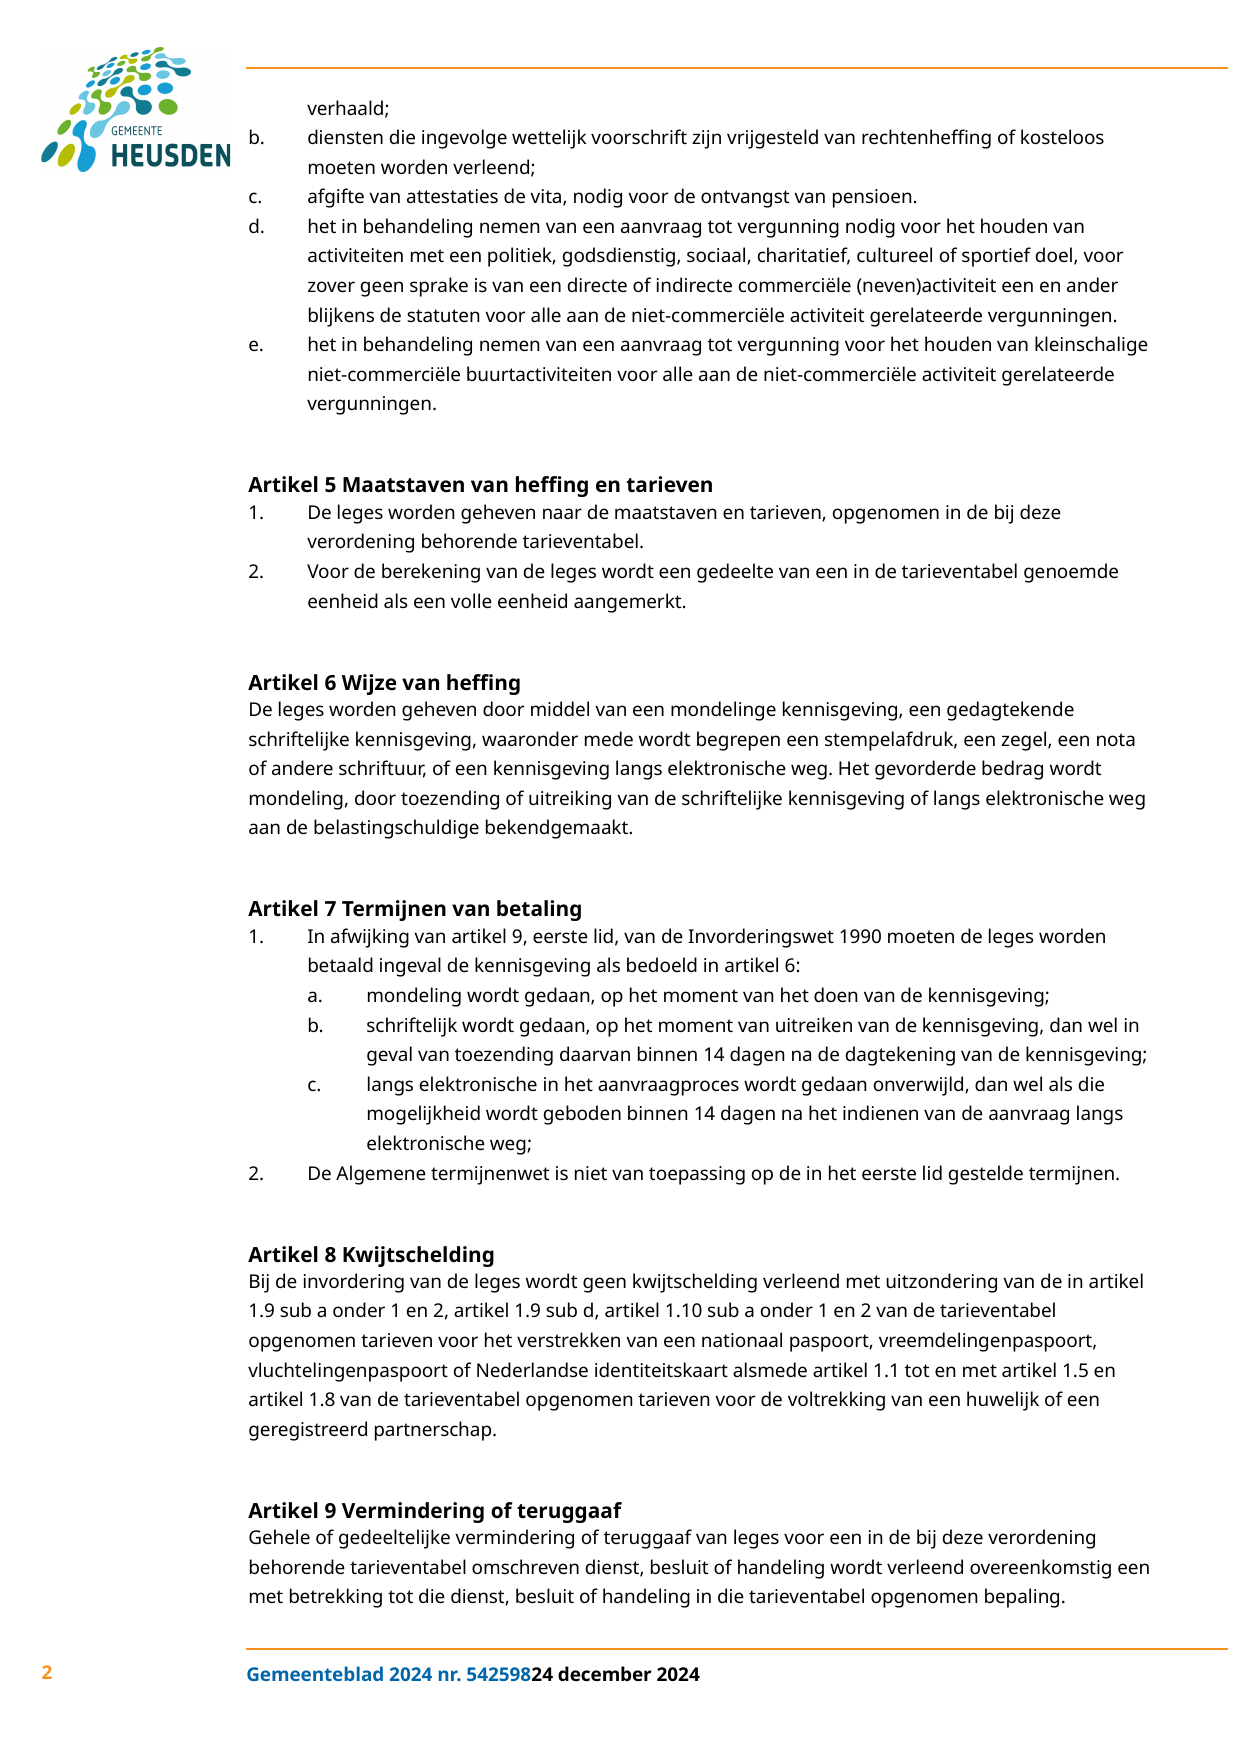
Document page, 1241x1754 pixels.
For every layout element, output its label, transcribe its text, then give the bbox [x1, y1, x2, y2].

text Artikel 9 Vermindering of teruggaaf [248, 1496, 1152, 1524]
list mondeling wordt gedaan, op het moment van het doen van de kennisgeving; [307, 982, 1152, 1008]
text Artikel 6 Wijze van heffing [248, 668, 1152, 696]
list verhaald; [248, 95, 1152, 121]
picture [41, 47, 231, 172]
text Artikel 7 Termijnen van betaling [248, 894, 1152, 923]
list In afwijking van artikel 9, eerste lid, van de Invorderingswet 1990 moeten de leges worden betaald ingeval de kennisgeving als bedoeld in artikel 6: [248, 923, 1152, 978]
list De Algemene termijnenwet is niet van toepassing op de in het eerste lid gestelde termijnen. [248, 1160, 1152, 1185]
list afgifte van attestaties de vita, nodig voor de ontvangst van pensioen. [248, 183, 1152, 209]
text De leges worden geheven door middel van een mondelinge kennisgeving, een gedagtekende schriftelijke kennisgeving, waaronder mede wordt begrepen een stempelafdruk, een zegel, een nota of andere schriftuur, of een kennisgeving langs elektronische weg. Het gevorderde bedrag wordt mondeling, door toezending of uitreiking van de schriftelijke kennisgeving of langs elektronische weg aan de belastingschuldige bekendgemaakt. [248, 696, 1152, 840]
list schriftelijk wordt gedaan, op het moment van uitreiken van de kennisgeving, dan wel in geval van toezending daarvan binnen 14 dagen na de dagtekening van de kennisgeving; [307, 1012, 1152, 1067]
list het in behandeling nemen van een aanvraag tot vergunning nodig voor het houden van activiteiten met een politiek, godsdienstig, sociaal, charitatief, cultureel of sportief doel, voor zover geen sprake is van een directe of indirecte commerciële (neven)activiteit een en ander blijkens de statuten voor alle aan de niet-commerciële activiteit gerelateerde vergunningen. [248, 213, 1152, 328]
list Voor de berekening van de leges wordt een gedeelte van een in de tarieventabel genoemde eenheid als een volle eenheid aangemerkt. [248, 558, 1152, 613]
list het in behandeling nemen van een aanvraag tot vergunning voor het houden van kleinschalige niet-commerciële buurtactiviteiten voor alle aan de niet-commerciële activiteit gerelateerde vergunningen. [248, 331, 1152, 416]
text Gehele of gedeeltelijke vermindering of teruggaaf van leges voor een in de bij deze verordening behorende tarieventabel omschreven dienst, besluit of handeling wordt verleend overeenkomstig een met betrekking tot die dienst, besluit of handeling in die tarieventabel opgenomen bepaling. [248, 1524, 1152, 1609]
text Artikel 5 Maatstaven van heffing en tarieven [248, 471, 1152, 499]
text Artikel 8 Kwijtschelding [248, 1240, 1152, 1268]
list De leges worden geheven naar de maatstaven en tarieven, opgenomen in de bij deze verordening behorende tarieventabel. [248, 499, 1152, 554]
list langs elektronische in het aanvraagproces wordt gedaan onverwijld, dan wel als die mogelijkheid wordt geboden binnen 14 dagen na het indienen van de aanvraag langs elektronische weg; [307, 1071, 1152, 1156]
list diensten die ingevolge wettelijk voorschrift zijn vrijgesteld van rechtenheffing of kosteloos moeten worden verleend; [248, 124, 1152, 180]
text Bij de invordering van de leges wordt geen kwijtschelding verleend met uitzondering van de in artikel 1.9 sub a onder 1 en 2, artikel 1.9 sub d, artikel 1.10 sub a onder 1 en 2 van de tarieventabel opgenomen tarieven voor het verstrekken van een nationaal paspoort, vreemdelingenpaspoort, vluchtelingenpaspoort of Nederlandse identiteitskaart alsmede artikel 1.1 tot en met artikel 1.5 en artikel 1.8 van de tarieventabel opgenomen tarieven voor de voltrekking van een huwelijk of een geregistreerd partnerschap. [248, 1268, 1152, 1442]
